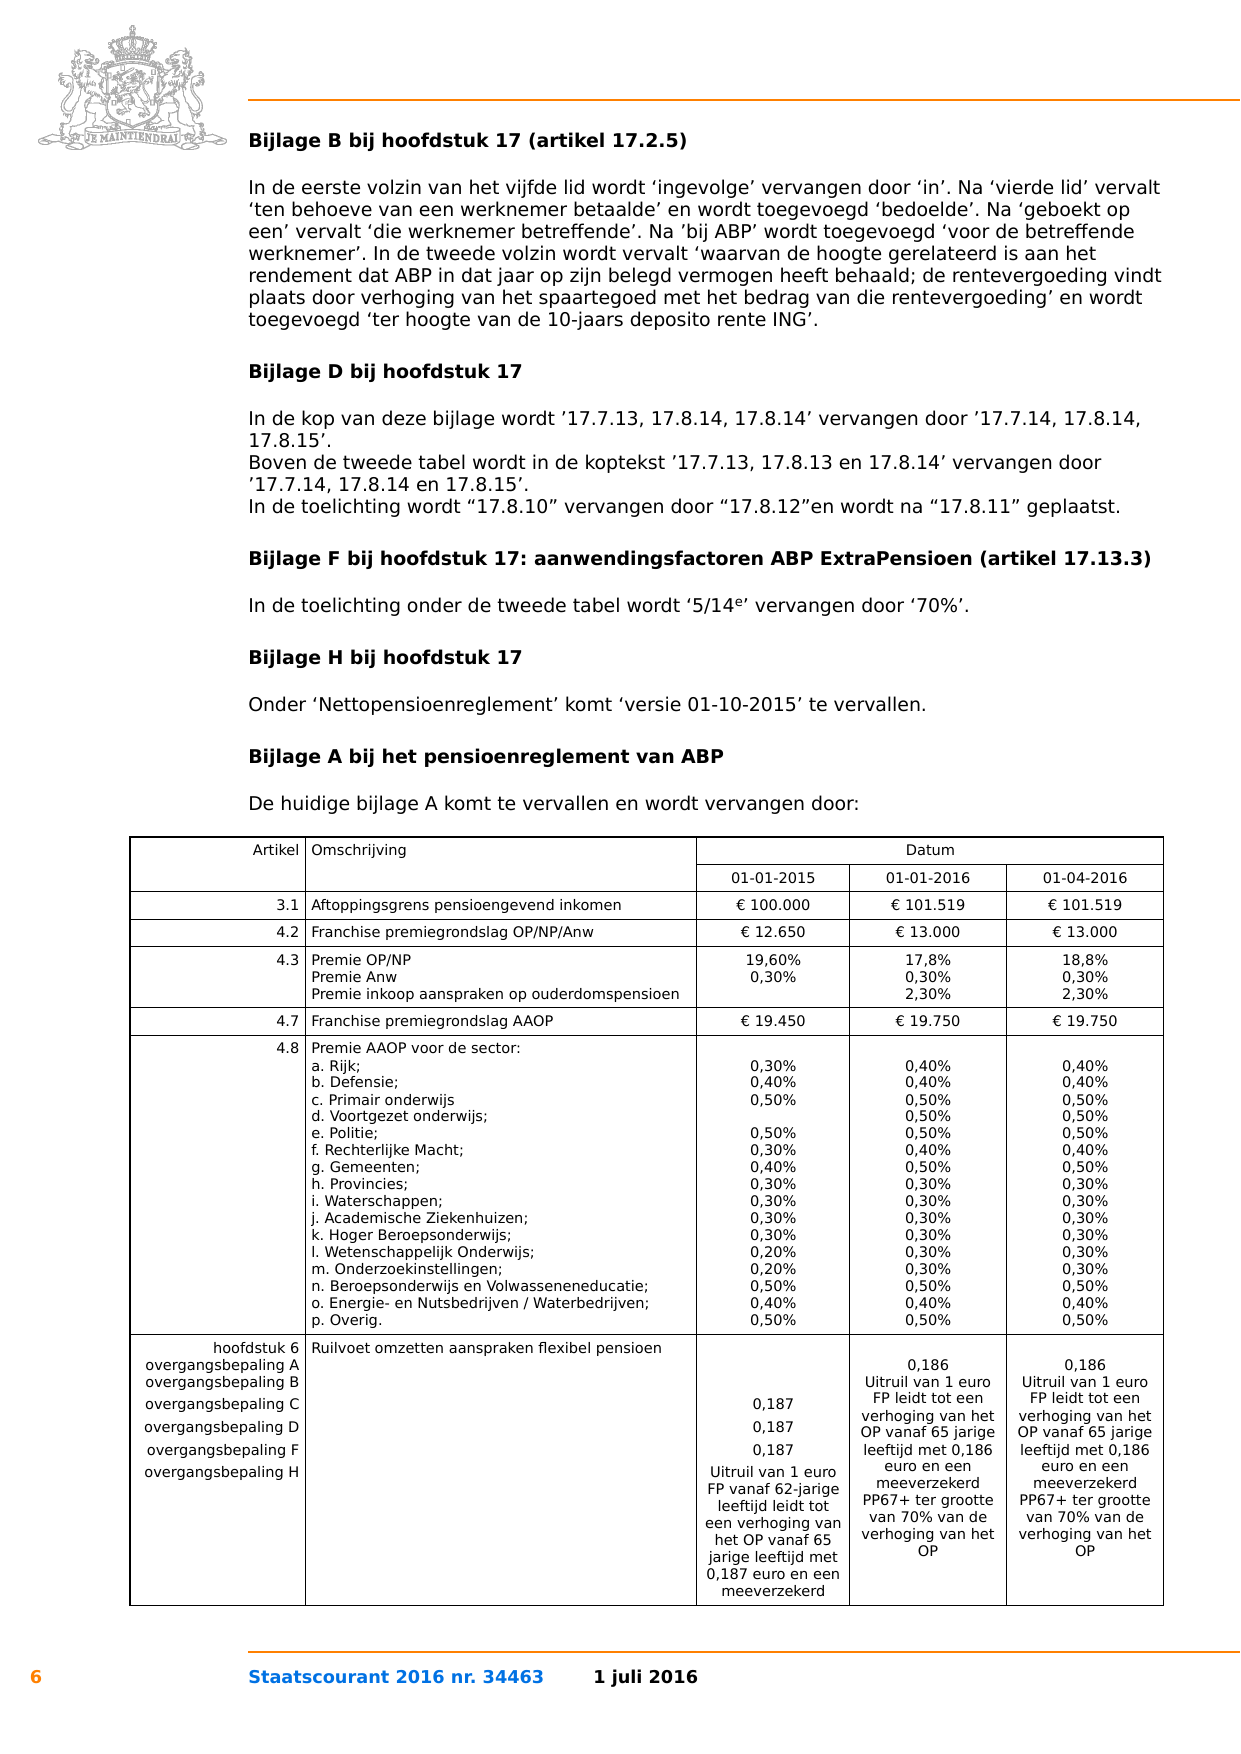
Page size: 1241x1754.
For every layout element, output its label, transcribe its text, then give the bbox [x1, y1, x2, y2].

table_cell 01-04-2016 [1007, 865, 1163, 891]
table_cell Premie Anw [306, 969, 696, 986]
subtitle Bijlage H bij hoofdstuk 17 [248, 647, 1163, 668]
table_cell 0,50% [697, 1312, 849, 1334]
subtitle Bijlage F bij hoofdstuk 17: aanwendingsfactoren ABP ExtraPensioen (artikel 17.13.3) [248, 548, 1163, 569]
table_cell 0,50% [1007, 1091, 1163, 1108]
table_cell 0,50% [850, 1108, 1006, 1125]
table_cell 0,30% [1007, 969, 1163, 986]
table_cell € 100.000 [697, 892, 849, 918]
table_cell overgangsbepaling H [131, 1463, 305, 1605]
table_cell € 13.000 [1007, 920, 1163, 946]
table_cell 0,30% [697, 1193, 849, 1210]
table_cell overgangsbepaling F [131, 1441, 305, 1463]
table_cell Premie OP/NP [306, 947, 696, 969]
table_cell [131, 1210, 305, 1227]
table_cell [131, 1159, 305, 1176]
table_cell 0,30% [697, 1227, 849, 1244]
table_cell Premie AAOP voor de sector: [306, 1036, 696, 1057]
table_cell 0,50% [850, 1278, 1006, 1295]
table_cell 0,50% [850, 1312, 1006, 1334]
table_cell [697, 1036, 849, 1057]
text De huidige bijlage A komt te vervallen en wordt vervangen door: [248, 792, 1163, 814]
table_cell [131, 986, 305, 1007]
table_cell [131, 1261, 305, 1278]
table_cell Uitruil van 1 euro FP leidt tot een verhoging van het OP vanaf 65 jarige leeftijd met 0,186 euro en een meeverzekerd PP67+ ter grootte van 70% van de verhoging van het OP [850, 1374, 1006, 1605]
table_cell [131, 1058, 305, 1074]
subtitle Bijlage A bij het pensioenreglement van ABP [248, 746, 1163, 767]
table_cell Uitruil van 1 euro FP vanaf 62-jarige leeftijd leidt tot een verhoging van het OP vanaf 65 jarige leeftijd met 0,187 euro en een meeverzekerd [697, 1463, 849, 1605]
table_cell 0,40% [697, 1295, 849, 1312]
table_cell 0,30% [1007, 1244, 1163, 1261]
table_cell k. Hoger Beroepsonderwijs; [306, 1227, 696, 1244]
table_cell 0,187 [697, 1441, 849, 1463]
table_cell 0,30% [697, 1176, 849, 1193]
table_cell 0,40% [850, 1074, 1006, 1091]
table_cell [306, 1441, 696, 1463]
table_cell 0,40% [1007, 1142, 1163, 1159]
table_cell 0,30% [1007, 1227, 1163, 1244]
table_cell [131, 1176, 305, 1193]
table_cell [131, 1108, 305, 1125]
text In de eerste volzin van het vijfde lid wordt ‘ingevolge’ vervangen door ‘in’. Na ‘vierde lid’ vervalt ‘ten behoeve van een werknemer betaalde’ en wordt toegevoegd ‘bedoelde’. Na ‘geboekt op een’ vervalt ‘die werknemer betreffende’. Na ’bij ABP’ wordt toegevoegd ‘voor de betreffende werknemer’. In de tweede volzin wordt vervalt ‘waarvan de hoogte gerelateerd is aan het rendement dat ABP in dat jaar op zijn belegd vermogen heeft behaald; de rentevergoeding vindt plaats door verhoging van het spaartegoed met het bedrag van die rentevergoeding’ en wordt toegevoegd ‘ter hoogte van de 10-jaars deposito rente ING’. [248, 177, 1163, 331]
table_cell f. Rechterlijke Macht; [306, 1142, 696, 1159]
text In de toelichting onder de tweede tabel wordt ‘5/14e’ vervangen door ‘70%’. [248, 594, 1163, 617]
subtitle Bijlage B bij hoofdstuk 17 (artikel 17.2.5) [248, 130, 1163, 152]
table_cell Uitruil van 1 euro FP leidt tot een verhoging van het OP vanaf 65 jarige leeftijd met 0,186 euro en een meeverzekerd PP67+ ter grootte van 70% van de verhoging van het OP [1007, 1374, 1163, 1605]
table_cell € 19.450 [697, 1008, 849, 1035]
table_cell overgangsbepaling A [131, 1356, 305, 1373]
picture [38, 25, 227, 150]
table_cell 17,8% [850, 947, 1006, 969]
table_cell 4.3 [131, 947, 305, 969]
table_cell 0,20% [697, 1244, 849, 1261]
table_cell [306, 1418, 696, 1441]
table_cell € 13.000 [850, 920, 1006, 946]
table_cell o. Energie- en Nutsbedrijven / Waterbedrijven; [306, 1295, 696, 1312]
table_header Artikel [131, 838, 305, 891]
table_cell 0,30% [1007, 1261, 1163, 1278]
table_cell [850, 1036, 1006, 1057]
table_cell € 101.519 [850, 892, 1006, 918]
table_cell € 101.519 [1007, 892, 1163, 918]
table_cell [131, 1125, 305, 1142]
table_cell [131, 1142, 305, 1159]
table_cell 4.7 [131, 1008, 305, 1035]
table_cell 0,50% [1007, 1159, 1163, 1176]
table_cell overgangsbepaling C [131, 1395, 305, 1418]
table_cell Ruilvoet omzetten aanspraken flexibel pensioen [306, 1335, 696, 1356]
table_cell overgangsbepaling B [131, 1374, 305, 1395]
table_cell 0,30% [697, 1058, 849, 1074]
table_cell € 19.750 [850, 1008, 1006, 1035]
text Boven de tweede tabel wordt in de koptekst ’17.7.13, 17.8.13 en 17.8.14’ vervangen door ’17.7.14, 17.8.14 en 17.8.15’. [248, 452, 1163, 496]
table_cell [697, 1356, 849, 1373]
table_cell [131, 969, 305, 986]
table_cell d. Voortgezet onderwijs; [306, 1108, 696, 1125]
table_cell 0,30% [850, 1193, 1006, 1210]
table_cell 18,8% [1007, 947, 1163, 969]
table_cell [306, 1395, 696, 1418]
table_cell Franchise premiegrondslag AAOP [306, 1008, 696, 1035]
table_cell [1007, 1036, 1163, 1057]
table_cell 2,30% [850, 986, 1006, 1007]
table_cell 0,187 [697, 1395, 849, 1418]
table_cell 0,50% [1007, 1312, 1163, 1334]
table_cell 0,40% [850, 1142, 1006, 1159]
table_cell 0,186 [850, 1356, 1006, 1373]
table_cell Franchise premiegrondslag OP/NP/Anw [306, 920, 696, 946]
table_cell i. Waterschappen; [306, 1193, 696, 1210]
table_cell 0,50% [697, 1125, 849, 1142]
table_cell 3.1 [131, 892, 305, 918]
table_cell [131, 1278, 305, 1295]
table_cell 0,30% [850, 1244, 1006, 1261]
table_cell 0,50% [850, 1125, 1006, 1142]
table_cell 0,187 [697, 1418, 849, 1441]
table_cell j. Academische Ziekenhuizen; [306, 1210, 696, 1227]
table_cell c. Primair onderwijs [306, 1091, 696, 1108]
table_cell 0,40% [697, 1074, 849, 1091]
table_cell [131, 1193, 305, 1210]
table_cell overgangsbepaling D [131, 1418, 305, 1441]
table_cell 0,30% [697, 1142, 849, 1159]
table_cell 0,50% [850, 1091, 1006, 1108]
table_cell [1007, 1335, 1163, 1356]
table_cell [697, 1108, 849, 1125]
table_cell Premie inkoop aanspraken op ouderdomspensioen [306, 986, 696, 1007]
table_cell a. Rijk; [306, 1058, 696, 1074]
table_cell 0,50% [1007, 1125, 1163, 1142]
table_cell [697, 1374, 849, 1395]
table_cell 0,40% [1007, 1058, 1163, 1074]
table_cell [306, 1356, 696, 1373]
table_cell [306, 1463, 696, 1605]
table_cell [131, 1312, 305, 1334]
text In de kop van deze bijlage wordt ’17.7.13, 17.8.14, 17.8.14’ vervangen door ’17.7.14, 17.8.14, 17.8.15’. [248, 408, 1163, 452]
table_cell 0,40% [1007, 1295, 1163, 1312]
table_cell [131, 1074, 305, 1091]
table_cell p. Overig. [306, 1312, 696, 1334]
table_cell 0,40% [850, 1058, 1006, 1074]
table_cell l. Wetenschappelijk Onderwijs; [306, 1244, 696, 1261]
table_cell 0,30% [850, 1176, 1006, 1193]
table_cell 0,20% [697, 1261, 849, 1278]
table_cell 01-01-2015 [697, 865, 849, 891]
table_cell 19,60% [697, 947, 849, 969]
table_cell n. Beroepsonderwijs en Volwasseneneducatie; [306, 1278, 696, 1295]
table_cell e. Politie; [306, 1125, 696, 1142]
table_cell b. Defensie; [306, 1074, 696, 1091]
table_cell 0,50% [850, 1159, 1006, 1176]
text Onder ‘Nettopensioenreglement’ komt ‘versie 01-10-2015’ te vervallen. [248, 693, 1163, 716]
table_cell 0,40% [697, 1159, 849, 1176]
table_cell 0,40% [1007, 1074, 1163, 1091]
table_cell 0,30% [850, 1261, 1006, 1278]
table_cell 0,50% [697, 1091, 849, 1108]
table_cell h. Provincies; [306, 1176, 696, 1193]
table_cell 2,30% [1007, 986, 1163, 1007]
table_cell [306, 1374, 696, 1395]
table_cell [131, 1091, 305, 1108]
table_cell 0,30% [1007, 1210, 1163, 1227]
table_cell 0,30% [1007, 1176, 1163, 1193]
table_cell 0,186 [1007, 1356, 1163, 1373]
table_cell 0,50% [1007, 1278, 1163, 1295]
table_cell [131, 1295, 305, 1312]
table_cell 0,30% [1007, 1193, 1163, 1210]
table_cell hoofdstuk 6 [131, 1335, 305, 1356]
table_cell [697, 1335, 849, 1356]
table_cell [697, 986, 849, 1007]
table_cell g. Gemeenten; [306, 1159, 696, 1176]
table_header Datum [697, 838, 1163, 864]
table_cell 01-01-2016 [850, 865, 1006, 891]
table_cell € 19.750 [1007, 1008, 1163, 1035]
table_cell 0,30% [850, 1227, 1006, 1244]
table_cell 0,30% [850, 1210, 1006, 1227]
table_cell 0,50% [697, 1278, 849, 1295]
table_cell 0,50% [1007, 1108, 1163, 1125]
table_header Omschrijving [306, 838, 696, 891]
table_cell 0,40% [850, 1295, 1006, 1312]
table_cell € 12.650 [697, 920, 849, 946]
table_cell 4.8 [131, 1036, 305, 1057]
table_cell m. Onderzoekinstellingen; [306, 1261, 696, 1278]
table_cell 0,30% [697, 1210, 849, 1227]
subtitle Bijlage D bij hoofdstuk 17 [248, 361, 1163, 383]
text In de toelichting wordt “17.8.10” vervangen door “17.8.12”en wordt na “17.8.11” geplaatst. [248, 496, 1163, 518]
table_cell 0,30% [850, 969, 1006, 986]
table_cell 0,30% [697, 969, 849, 986]
table_cell [850, 1335, 1006, 1356]
table_cell [131, 1227, 305, 1244]
table_cell Aftoppingsgrens pensioengevend inkomen [306, 892, 696, 918]
table_cell [131, 1244, 305, 1261]
table_cell 4.2 [131, 920, 305, 946]
